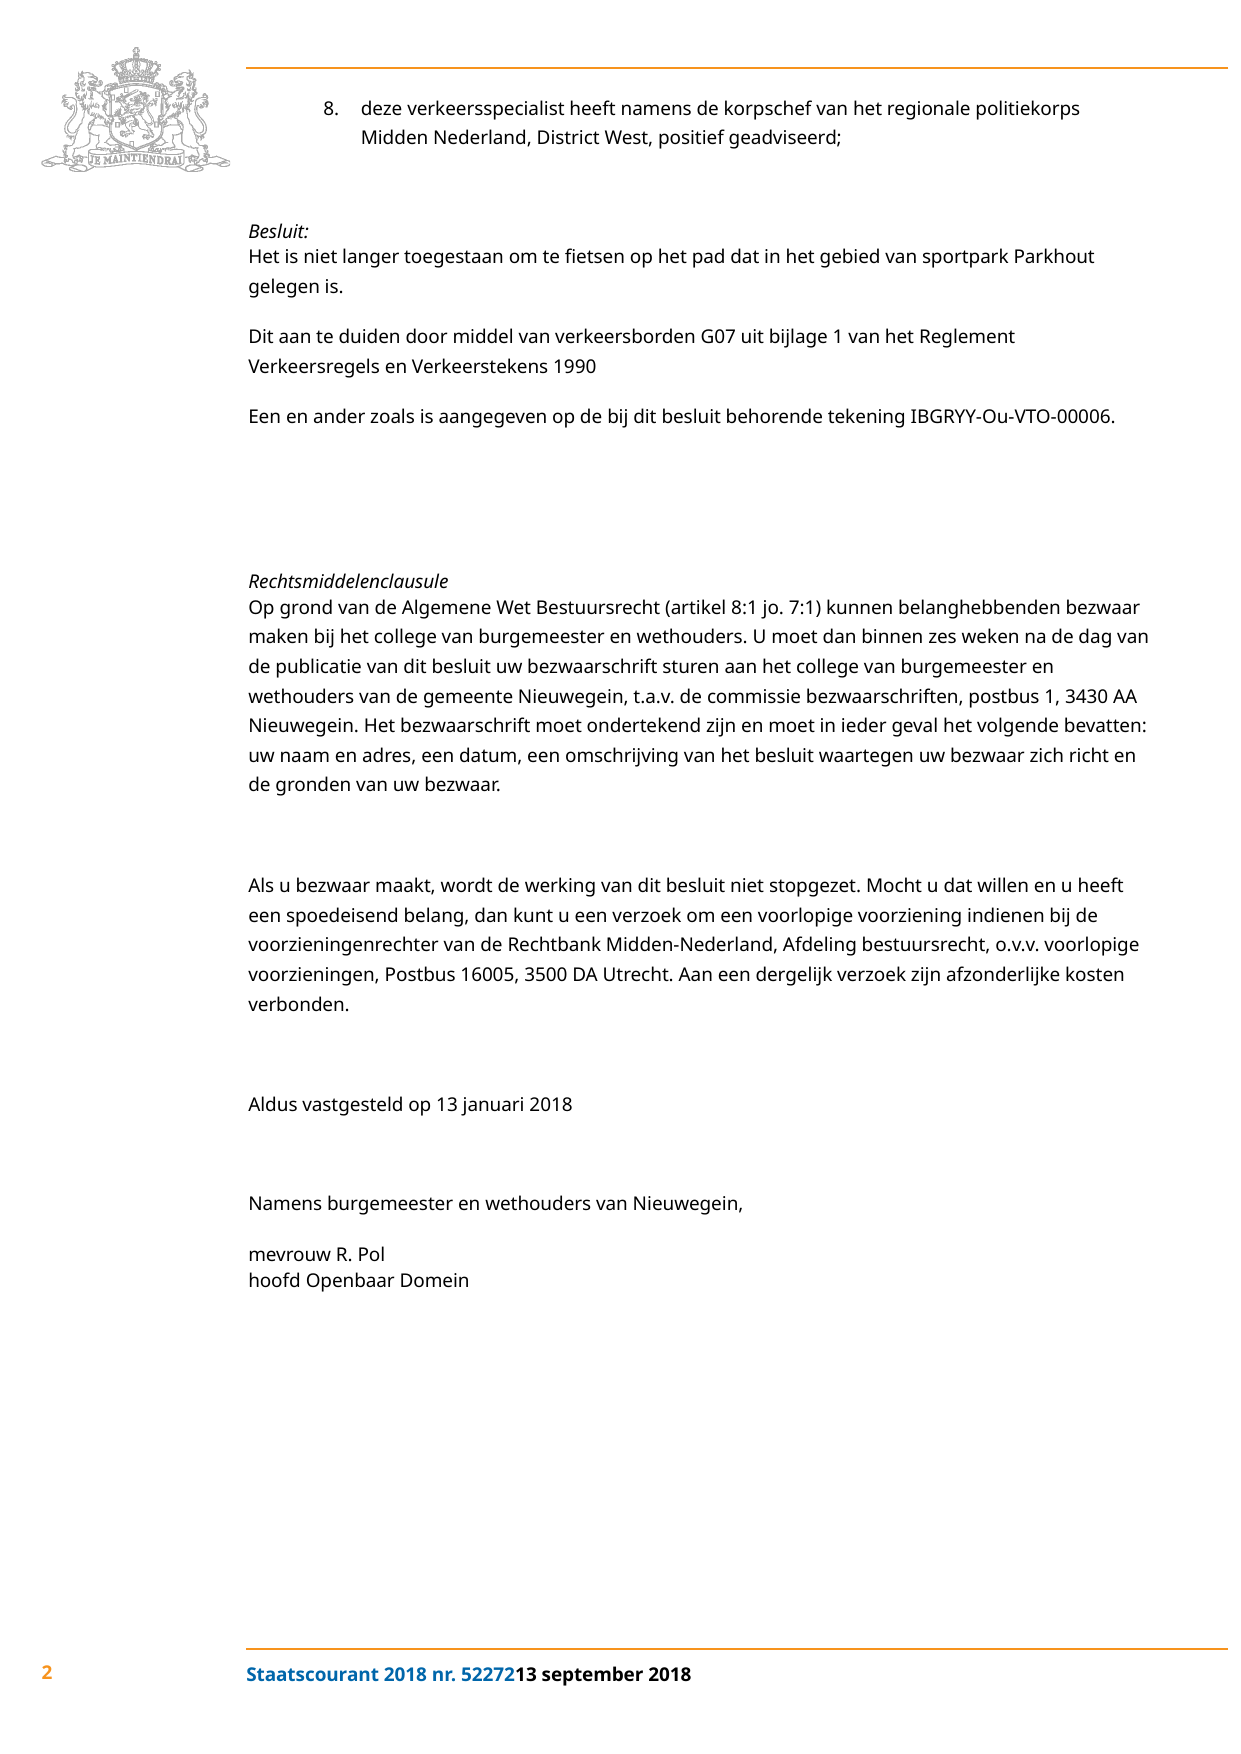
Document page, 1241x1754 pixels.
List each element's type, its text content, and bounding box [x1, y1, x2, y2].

text Op grond van de Algemene Wet Bestuursrecht (artikel 8:1 jo. 7:1) kunnen belanghebbenden bezwaar maken bij het college van burgemeester en wethouders. U moet dan binnen zes weken na de dag van de publicatie van dit besluit uw bezwaarschrift sturen aan het college van burgemeester en wethouders van de gemeente Nieuwegein, t.a.v. de commissie bezwaarschriften, postbus 1, 3430 AA Nieuwegein. Het bezwaarschrift moet ondertekend zijn en moet in ieder geval het volgende bevatten: uw naam en adres, een datum, een omschrijving van het besluit waartegen uw bezwaar zich richt en de gronden van uw bezwaar. [248, 594, 1152, 797]
text Een en ander zoals is aangegeven op de bij dit besluit behorende tekening IBGRYY-Ou-VTO-00006. [248, 404, 1152, 429]
text Als u bezwaar maakt, wordt de werking van dit besluit niet stopgezet. Mocht u dat willen en u heeft een spoedeisend belang, dan kunt u een verzoek om een voorlopige voorziening indienen bij de voorzieningenrechter van de Rechtbank Midden-Nederland, Afdeling bestuursrecht, o.v.v. voorlopige voorzieningen, Postbus 16005, 3500 DA Utrecht. Aan een dergelijk verzoek zijn afzonderlijke kosten verbonden. [248, 872, 1152, 1017]
text Namens burgemeester en wethouders van Nieuwegein, [248, 1190, 1152, 1216]
text mevrouw R. Pol [248, 1241, 1152, 1267]
list deze verkeersspecialist heeft namens de korpschef van het regionale politiekorps Midden Nederland, District West, positief geadviseerd; [323, 95, 1152, 150]
text Rechtsmiddelenclausule [248, 568, 1152, 594]
text Dit aan te duiden door middel van verkeersborden G07 uit bijlage 1 van het Reglement Verkeersregels en Verkeerstekens 1990 [248, 324, 1152, 379]
picture [41, 47, 231, 172]
text hoofd Openbaar Domein [248, 1267, 1152, 1293]
text Aldus vastgesteld op 13 januari 2018 [248, 1092, 1152, 1117]
text Het is niet langer toegestaan om te fietsen op het pad dat in het gebied van sportpark Parkhout gelegen is. [248, 244, 1152, 299]
text Besluit: [248, 218, 1152, 244]
